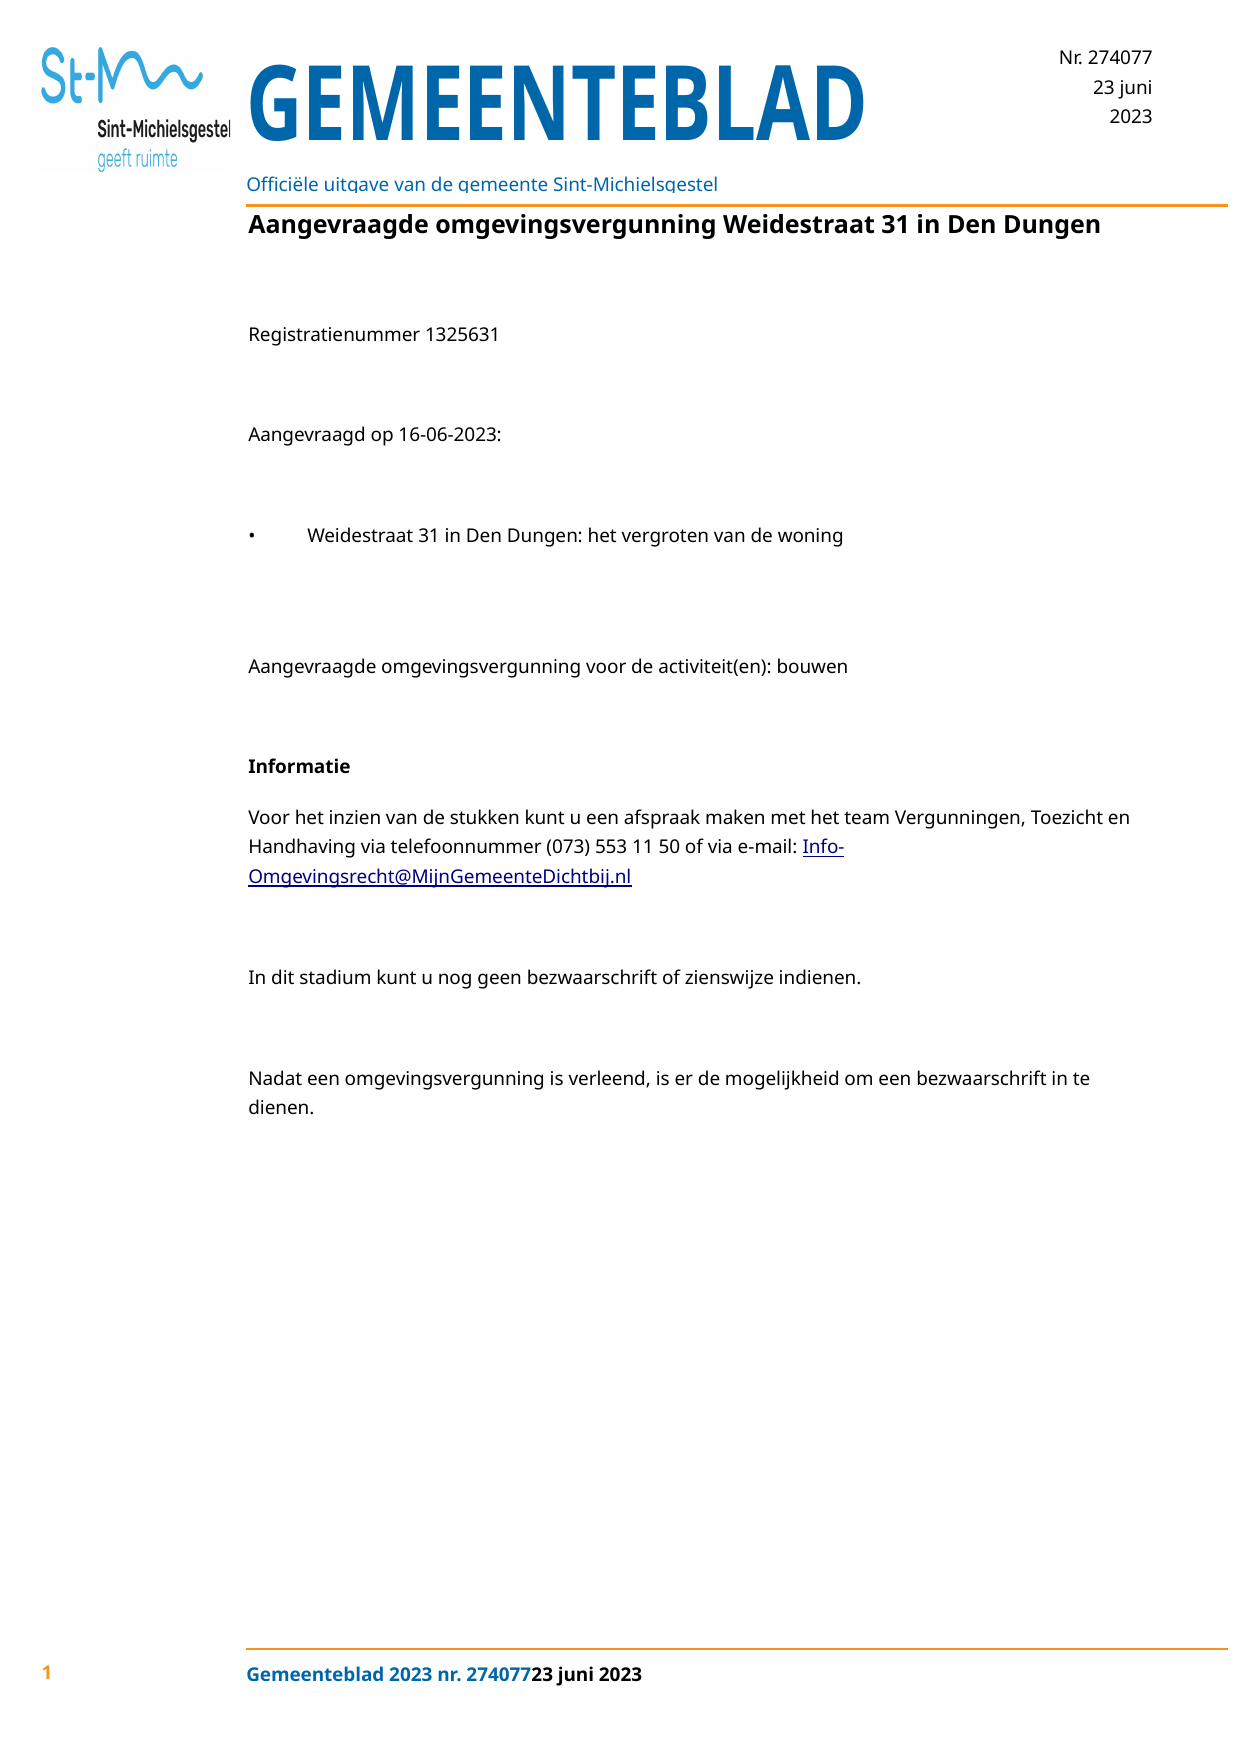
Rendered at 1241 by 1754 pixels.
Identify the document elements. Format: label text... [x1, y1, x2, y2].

picture [41, 47, 231, 172]
text Voor het inzien van de stukken kunt u een afspraak maken met het team Vergunningen, Toezicht en Handhaving via telefoonnummer (073) 553 11 50 of via e-mail: Info-Omgevingsrecht@MijnGemeenteDichtbij.nl [248, 804, 1152, 889]
list Weidestraat 31 in Den Dungen: het vergroten van de woning [248, 522, 1152, 548]
text Informatie [248, 754, 1152, 779]
text In dit stadium kunt u nog geen bezwaarschrift of zienswijze indienen. [248, 964, 1152, 990]
text Aangevraagd op 16-06-2023: [248, 422, 1152, 447]
text Registratienummer 1325631 [248, 321, 1152, 346]
text Aangevraagde omgevingsvergunning voor de activiteit(en): bouwen [248, 653, 1152, 678]
text Nadat een omgevingsvergunning is verleend, is er de mogelijkheid om een bezwaarschrift in te dienen. [248, 1065, 1152, 1120]
text Aangevraagde omgevingsvergunning Weidestraat 31 in Den Dungen [248, 207, 1152, 241]
